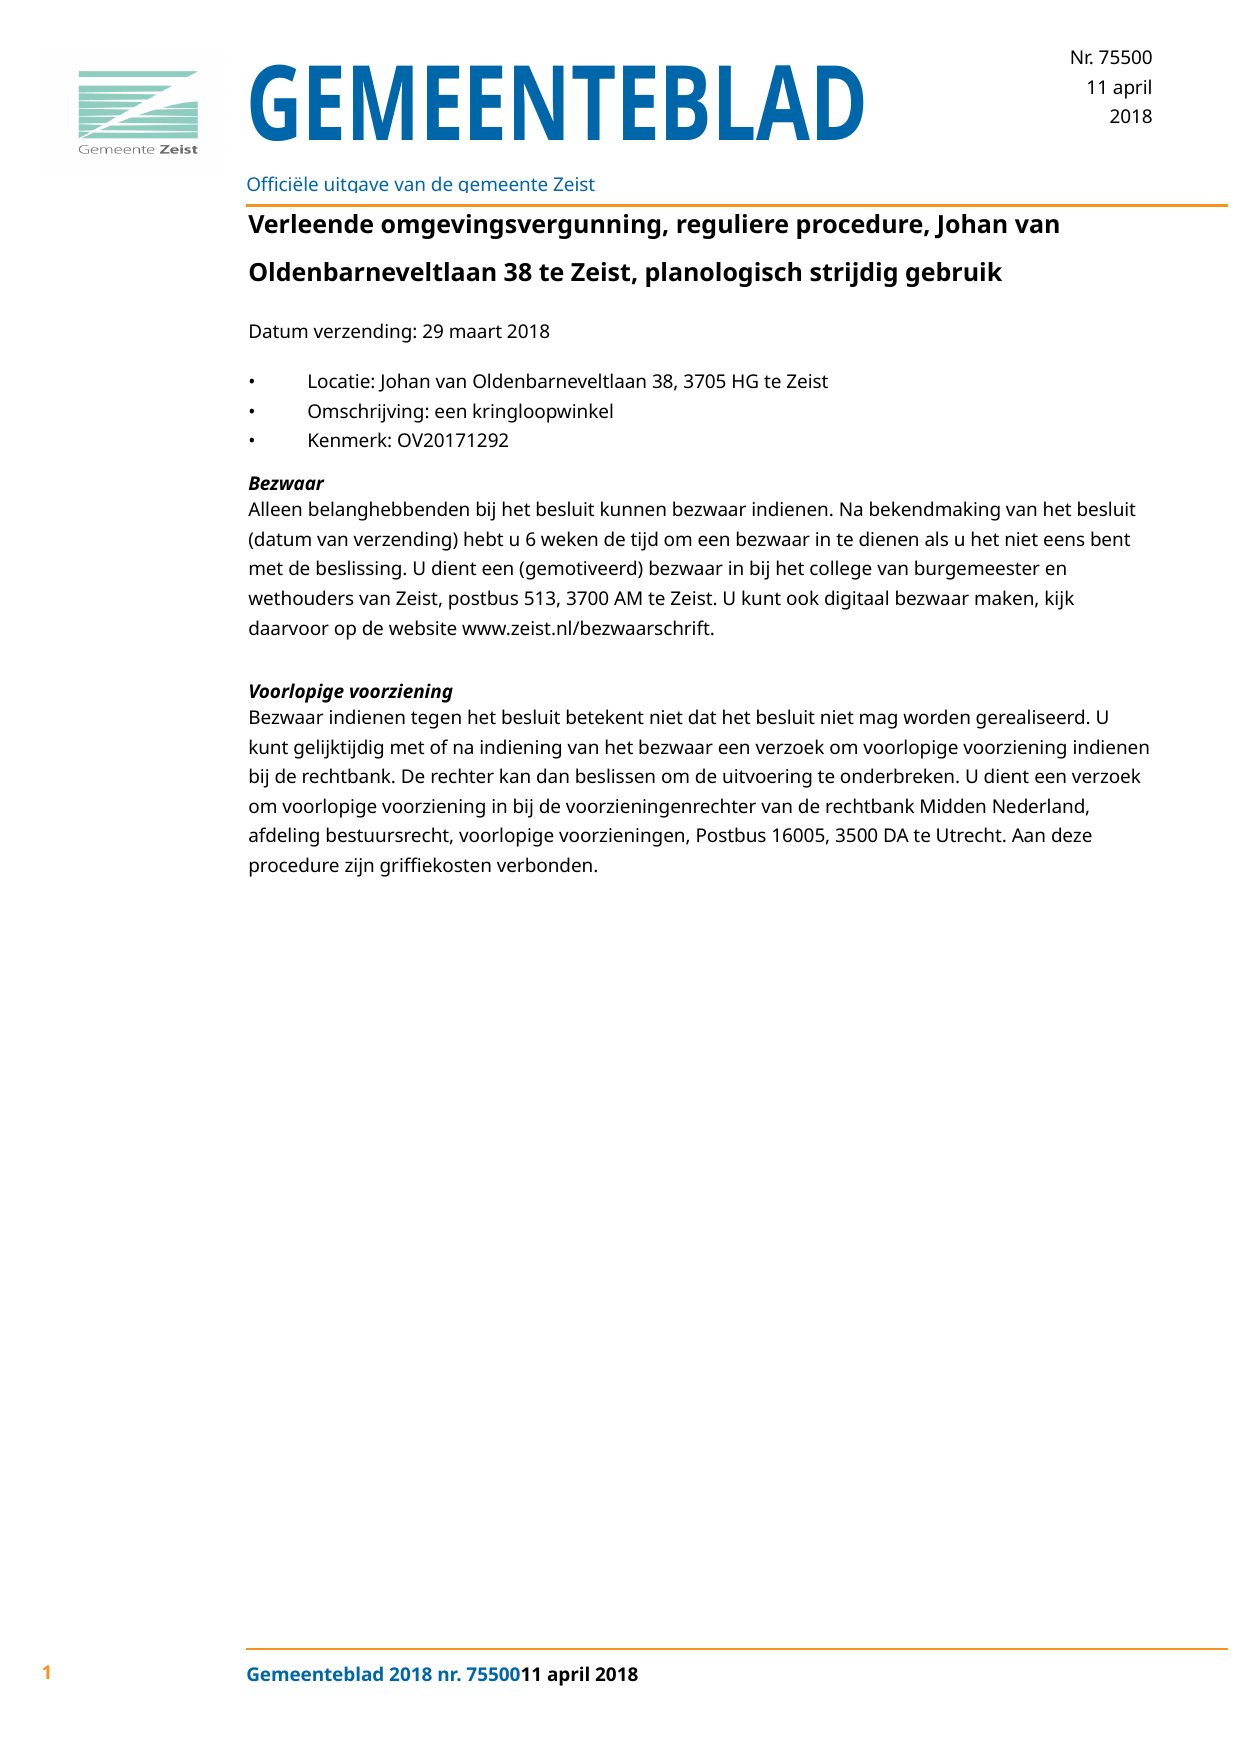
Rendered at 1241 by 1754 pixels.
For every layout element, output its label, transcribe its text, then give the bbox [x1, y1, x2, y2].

list Omschrijving: een kringloopwinkel [248, 398, 1152, 424]
list Locatie: Johan van Oldenbarneveltlaan 38, 3705 HG te Zeist [248, 368, 1152, 394]
text Voorlopige voorziening [248, 679, 1152, 704]
list Kenmerk: OV20171292 [248, 427, 1152, 453]
picture [41, 47, 231, 172]
text Bezwaar [248, 471, 1152, 496]
text Alleen belanghebbenden bij het besluit kunnen bezwaar indienen. Na bekendmaking van het besluit (datum van verzending) hebt u 6 weken de tijd om een bezwaar in te dienen als u het niet eens bent met de beslissing. U dient een (gemotiveerd) bezwaar in bij het college van burgemeester en wethouders van Zeist, postbus 513, 3700 AM te Zeist. U kunt ook digitaal bezwaar maken, kijk daarvoor op de website www.zeist.nl/bezwaarschrift. [248, 496, 1152, 640]
text Verleende omgevingsvergunning, reguliere procedure, Johan van Oldenbarneveltlaan 38 te Zeist, planologisch strijdig gebruik [248, 207, 1152, 288]
text Bezwaar indienen tegen het besluit betekent niet dat het besluit niet mag worden gerealiseerd. U kunt gelijktijdig met of na indiening van het bezwaar een verzoek om voorlopige voorziening indienen bij de rechtbank. De rechter kan dan beslissen om de uitvoering te onderbreken. U dient een verzoek om voorlopige voorziening in bij de voorzieningenrechter van de rechtbank Midden Nederland, afdeling bestuursrecht, voorlopige voorzieningen, Postbus 16005, 3500 DA te Utrecht. Aan deze procedure zijn griffiekosten verbonden. [248, 704, 1152, 878]
text Datum verzending: 29 maart 2018 [248, 318, 1152, 344]
